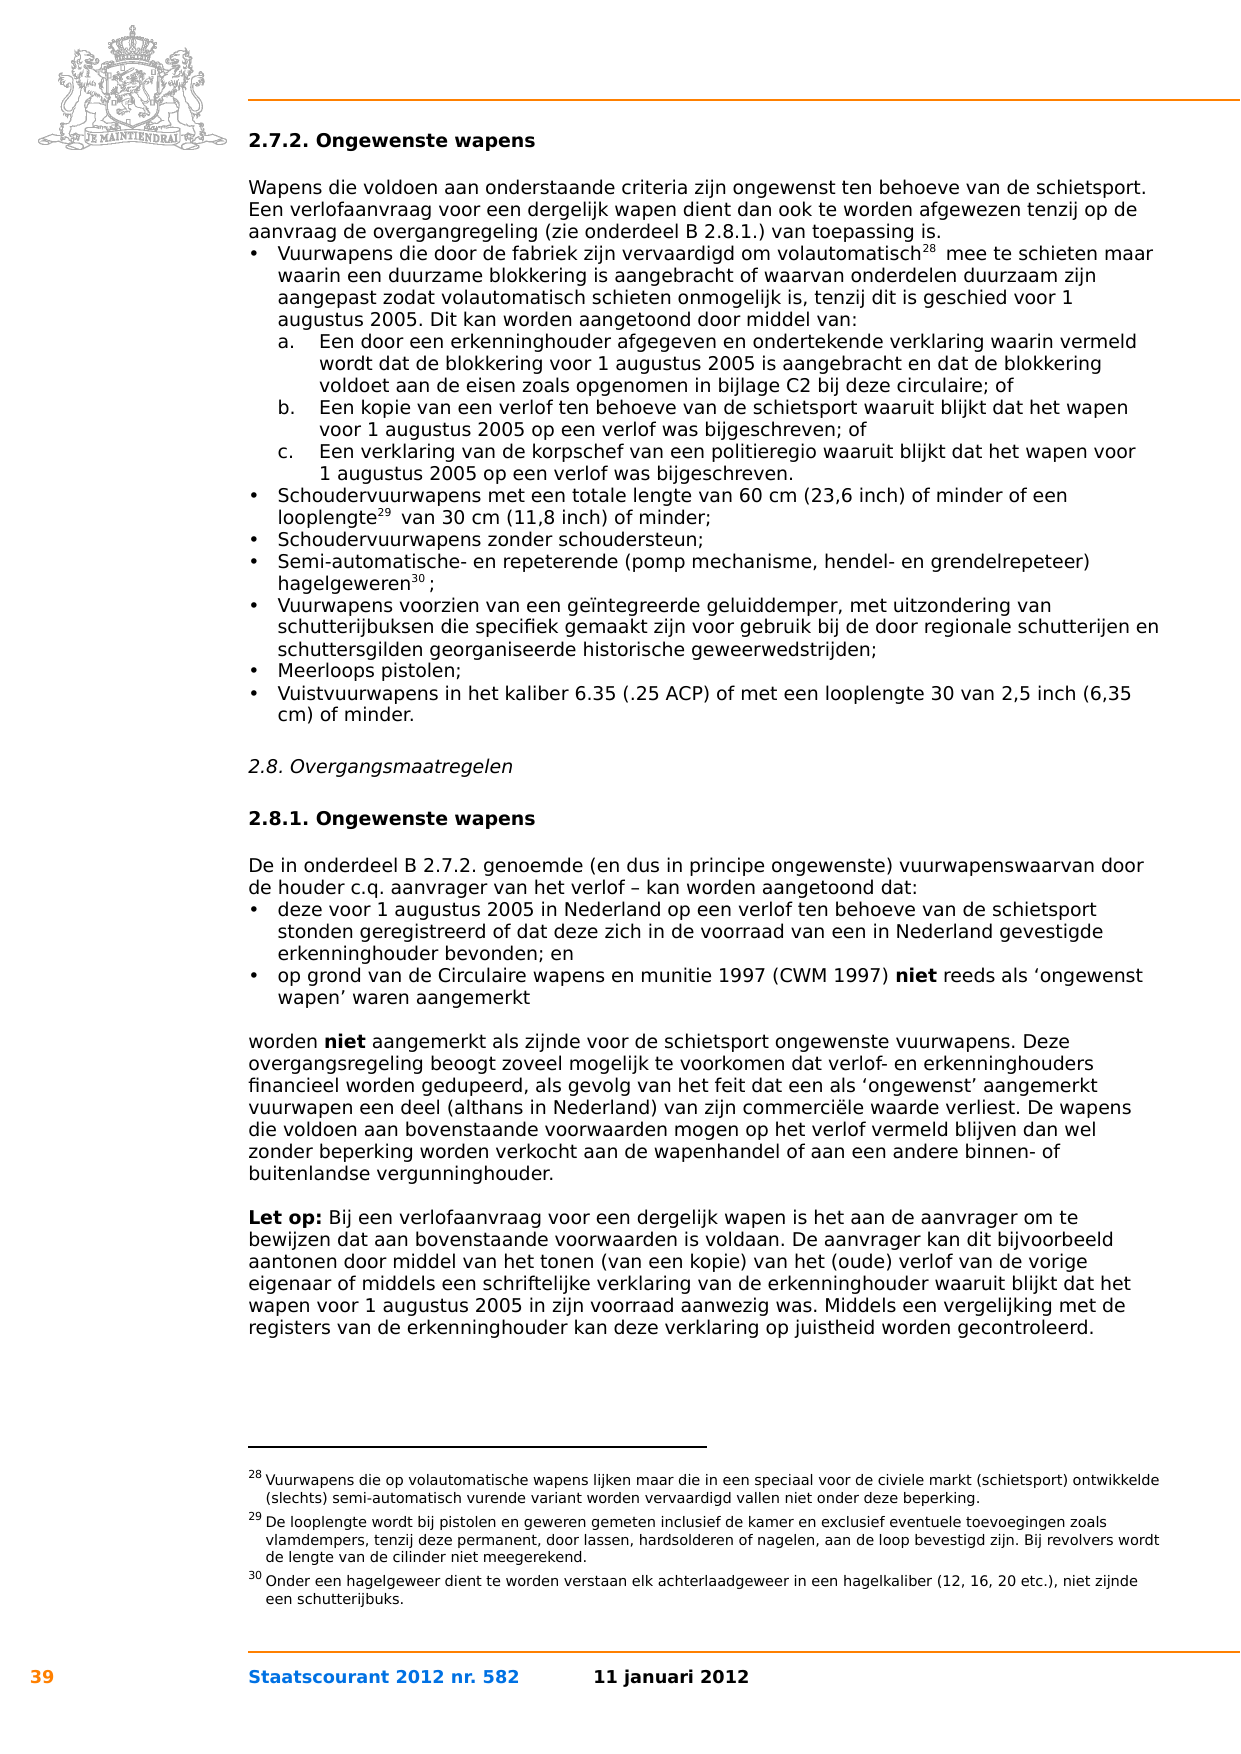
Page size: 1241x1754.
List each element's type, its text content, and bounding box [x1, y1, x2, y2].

text • op grond van de Circulaire wapens en munitie 1997 (CWM 1997) niet reeds als ‘ongewenst wapen’ waren aangemerkt [248, 965, 1163, 1009]
text a. Een door een erkenninghouder afgegeven en ondertekende verklaring waarin vermeld wordt dat de blokkering voor 1 augustus 2005 is aangebracht en dat de blokkering voldoet aan de eisen zoals opgenomen in bijlage C2 bij deze circulaire; of [277, 331, 1163, 397]
text • Semi-automatische- en repeterende (pomp mechanisme, hendel- en grendelrepeteer) hagelgeweren; [248, 551, 1163, 594]
text De looplengte wordt bij pistolen en geweren gemeten inclusief de kamer en exclusief eventuele toevoegingen zoals vlamdempers, tenzij deze permanent, door lassen, hardsolderen of nagelen, aan de loop bevestigd zijn. Bij revolvers wordt de lengte van de cilinder niet meegerekend. [248, 1510, 1163, 1566]
text Let op: Bij een verlofaanvraag voor een dergelijk wapen is het aan de aanvrager om te bewijzen dat aan bovenstaande voorwaarden is voldaan. De aanvrager kan dit bijvoorbeeld aantonen door middel van het tonen (van een kopie) van het (oude) verlof van de vorige eigenaar of middels een schriftelijke verklaring van de erkenninghouder waaruit blijkt dat het wapen voor 1 augustus 2005 in zijn voorraad aanwezig was. Middels een vergelijking met de registers van de erkenninghouder kan deze verklaring op juistheid worden gecontroleerd. [248, 1207, 1163, 1339]
text De in onderdeel B 2.7.2. genoemde (en dus in principe ongewenste) vuurwapenswaarvan door de houder c.q. aanvrager van het verlof – kan worden aangetoond dat: [248, 855, 1163, 899]
text Wapens die voldoen aan onderstaande criteria zijn ongewenst ten behoeve van de schietsport. Een verlofaanvraag voor een dergelijk wapen dient dan ook te worden afgewezen tenzij op de aanvraag de overgangregeling (zie onderdeel B 2.8.1.) van toepassing is. [248, 177, 1163, 243]
subtitle 2.8. Overgangsmaatregelen [248, 756, 1163, 778]
text • deze voor 1 augustus 2005 in Nederland op een verlof ten behoeve van de schietsport stonden geregistreerd of dat deze zich in de voorraad van een in Nederland gevestigde erkenninghouder bevonden; en [248, 899, 1163, 965]
text • Schoudervuurwapens met een totale lengte van 60 cm (23,6 inch) of minder of een looplengte van 30 cm (11,8 inch) of minder; [248, 484, 1163, 528]
subtitle 2.8.1. Ongewenste wapens [248, 808, 1163, 830]
text • Vuurwapens die door de fabriek zijn vervaardigd om volautomatisch mee te schieten maar waarin een duurzame blokkering is aangebracht of waarvan onderdelen duurzaam zijn aangepast zodat volautomatisch schieten onmogelijk is, tenzij dit is geschied voor 1 augustus 2005. Dit kan worden aangetoond door middel van: [248, 243, 1163, 331]
text • Vuurwapens voorzien van een geïntegreerde geluiddemper, met uitzondering van schutterijbuksen die specifiek gemaakt zijn voor gebruik bij de door regionale schutterijen en schuttersgilden georganiseerde historische geweerwedstrijden; [248, 594, 1163, 660]
picture [38, 25, 227, 150]
text worden niet aangemerkt als zijnde voor de schietsport ongewenste vuurwapens. Deze overgangsregeling beoogt zoveel mogelijk te voorkomen dat verlof- en erkenninghouders financieel worden gedupeerd, als gevolg van het feit dat een als ‘ongewenst’ aangemerkt vuurwapen een deel (althans in Nederland) van zijn commerciële waarde verliest. De wapens die voldoen aan bovenstaande voorwaarden mogen op het verlof vermeld blijven dan wel zonder beperking worden verkocht aan de wapenhandel of aan een andere binnen- of buitenlandse vergunninghouder. [248, 1031, 1163, 1185]
subtitle 2.7.2. Ongewenste wapens [248, 130, 1163, 152]
text • Vuistvuurwapens in het kaliber 6.35 (.25 ACP) of met een looplengte 30 van 2,5 inch (6,35 cm) of minder. [248, 682, 1163, 726]
text • Meerloops pistolen; [248, 660, 1163, 682]
text b. Een kopie van een verlof ten behoeve van de schietsport waaruit blijkt dat het wapen voor 1 augustus 2005 op een verlof was bijgeschreven; of [277, 397, 1163, 441]
text Onder een hagelgeweer dient te worden verstaan elk achterlaadgeweer in een hagelkaliber (12, 16, 20 etc.), niet zijnde een schutterijbuks. [248, 1569, 1163, 1608]
text • Schoudervuurwapens zonder schoudersteun; [248, 528, 1163, 551]
text c. Een verklaring van de korpschef van een politieregio waaruit blijkt dat het wapen voor 1 augustus 2005 op een verlof was bijgeschreven. [277, 441, 1163, 484]
text Vuurwapens die op volautomatische wapens lijken maar die in een speciaal voor de civiele markt (schietsport) ontwikkelde (slechts) semi-automatisch vurende variant worden vervaardigd vallen niet onder deze beperking. [248, 1468, 1163, 1507]
